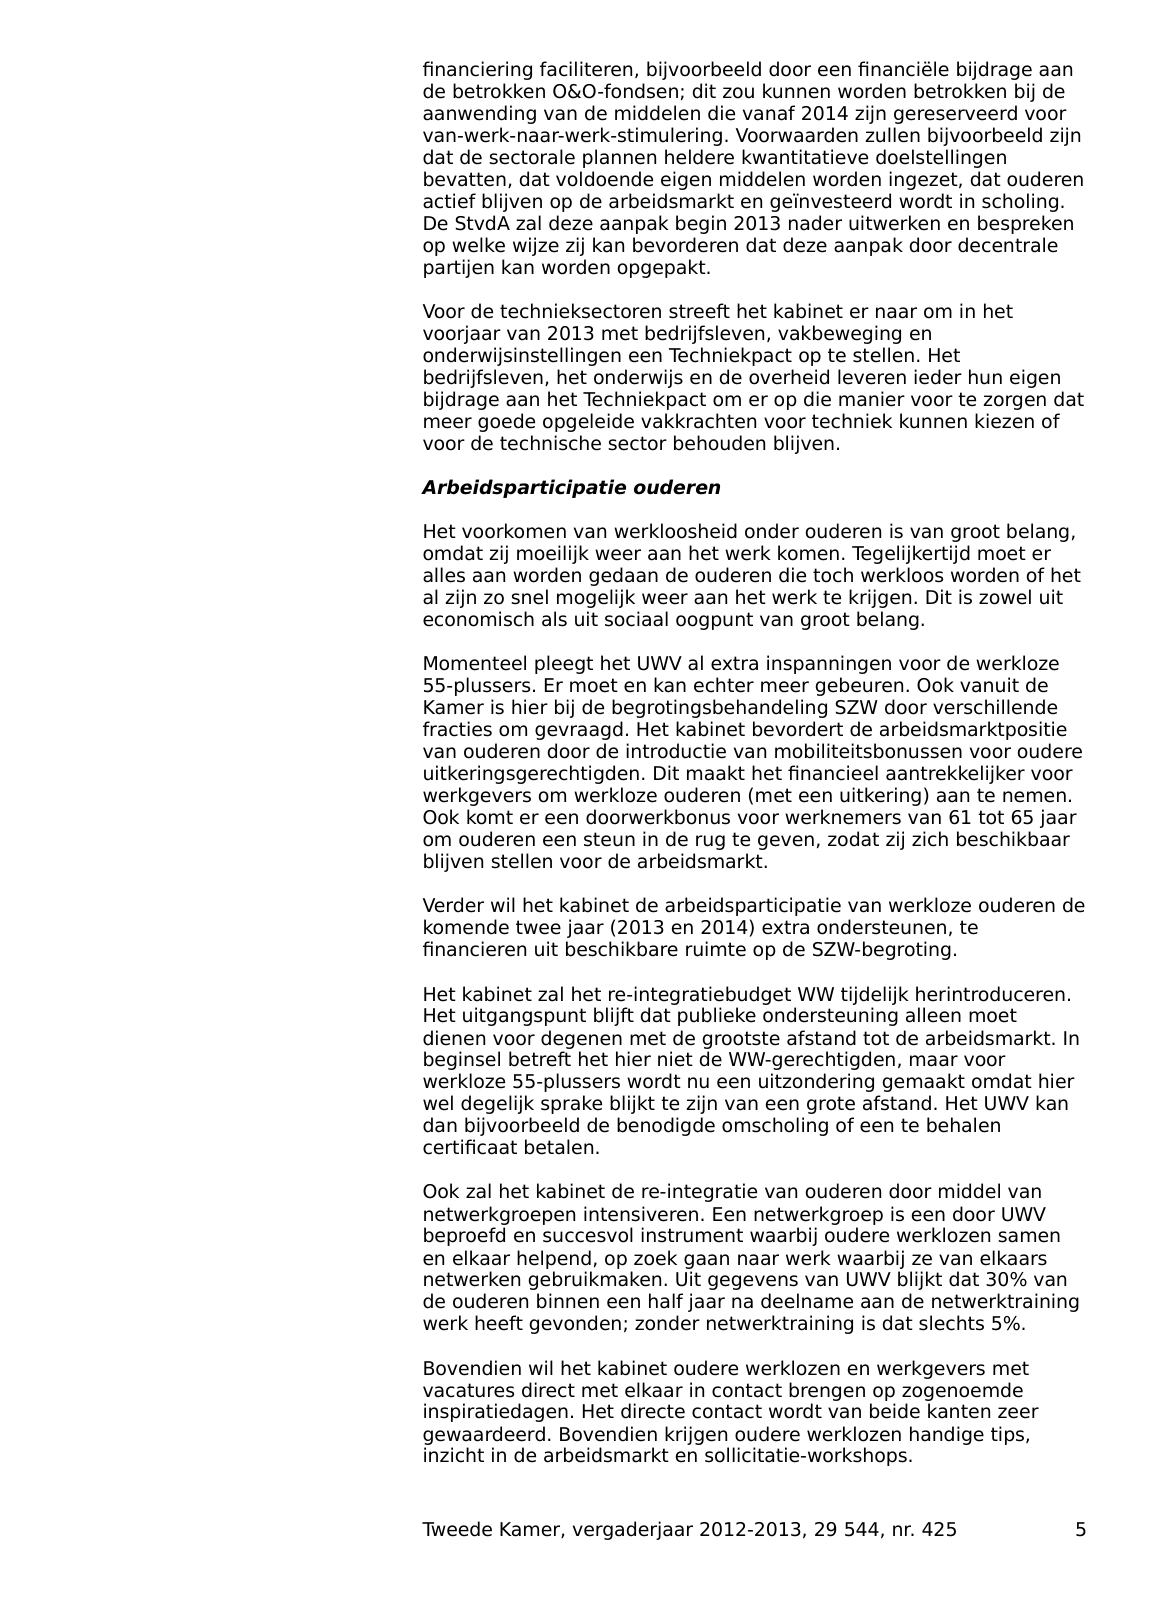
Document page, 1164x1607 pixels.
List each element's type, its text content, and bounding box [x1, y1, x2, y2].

text De StvdA zal deze aanpak begin 2013 nader uitwerken en bespreken op welke wijze zij kan bevorderen dat deze aanpak door decentrale partijen kan worden opgepakt. [422, 213, 1087, 279]
text financiering faciliteren, bijvoorbeeld door een financiële bijdrage aan de betrokken O&O-fondsen; dit zou kunnen worden betrokken bij de aanwending van de middelen die vanaf 2014 zijn gereserveerd voor van-werk-naar-werk-stimulering. Voorwaarden zullen bijvoorbeeld zijn dat de sectorale plannen heldere kwantitatieve doelstellingen bevatten, dat voldoende eigen middelen worden ingezet, dat ouderen actief blijven op de arbeidsmarkt en geïnvesteerd wordt in scholing. [422, 59, 1087, 213]
text Het kabinet zal het re-integratiebudget WW tijdelijk herintroduceren. Het uitgangspunt blijft dat publieke ondersteuning alleen moet dienen voor degenen met de grootste afstand tot de arbeidsmarkt. In beginsel betreft het hier niet de WW-gerechtigden, maar voor werkloze 55-plussers wordt nu een uitzondering gemaakt omdat hier wel degelijk sprake blijkt te zijn van een grote afstand. Het UWV kan dan bijvoorbeeld de benodigde omscholing of een te behalen certificaat betalen. [422, 983, 1087, 1159]
subtitle Arbeidsparticipatie ouderen [422, 477, 1087, 499]
text Momenteel pleegt het UWV al extra inspanningen voor de werkloze 55-plussers. Er moet en kan echter meer gebeuren. Ook vanuit de Kamer is hier bij de begrotingsbehandeling SZW door verschillende fracties om gevraagd. Het kabinet bevordert de arbeidsmarktpositie van ouderen door de introductie van mobiliteitsbonussen voor oudere uitkeringsgerechtigden. Dit maakt het financieel aantrekkelijker voor werkgevers om werkloze ouderen (met een uitkering) aan te nemen. Ook komt er een doorwerkbonus voor werknemers van 61 tot 65 jaar om ouderen een steun in de rug te geven, zodat zij zich beschikbaar blijven stellen voor de arbeidsmarkt. [422, 653, 1087, 873]
text Bovendien wil het kabinet oudere werklozen en werkgevers met vacatures direct met elkaar in contact brengen op zogenoemde inspiratiedagen. Het directe contact wordt van beide kanten zeer gewaardeerd. Bovendien krijgen oudere werklozen handige tips, inzicht in de arbeidsmarkt en sollicitatie-workshops. [422, 1357, 1087, 1467]
text Ook zal het kabinet de re-integratie van ouderen door middel van netwerkgroepen intensiveren. Een netwerkgroep is een door UWV beproefd en succesvol instrument waarbij oudere werklozen samen en elkaar helpend, op zoek gaan naar werk waarbij ze van elkaars netwerken gebruikmaken. Uit gegevens van UWV blijkt dat 30% van de ouderen binnen een half jaar na deelname aan de netwerktraining werk heeft gevonden; zonder netwerktraining is dat slechts 5%. [422, 1181, 1087, 1335]
text Het voorkomen van werkloosheid onder ouderen is van groot belang, omdat zij moeilijk weer aan het werk komen. Tegelijkertijd moet er alles aan worden gedaan de ouderen die toch werkloos worden of het al zijn zo snel mogelijk weer aan het werk te krijgen. Dit is zowel uit economisch als uit sociaal oogpunt van groot belang. [422, 521, 1087, 631]
text Verder wil het kabinet de arbeidsparticipatie van werkloze ouderen de komende twee jaar (2013 en 2014) extra ondersteunen, te financieren uit beschikbare ruimte op de SZW-begroting. [422, 895, 1087, 961]
text Voor de technieksectoren streeft het kabinet er naar om in het voorjaar van 2013 met bedrijfsleven, vakbeweging en onderwijsinstellingen een Techniekpact op te stellen. Het bedrijfsleven, het onderwijs en de overheid leveren ieder hun eigen bijdrage aan het Techniekpact om er op die manier voor te zorgen dat meer goede opgeleide vakkrachten voor techniek kunnen kiezen of voor de technische sector behouden blijven. [422, 301, 1087, 455]
